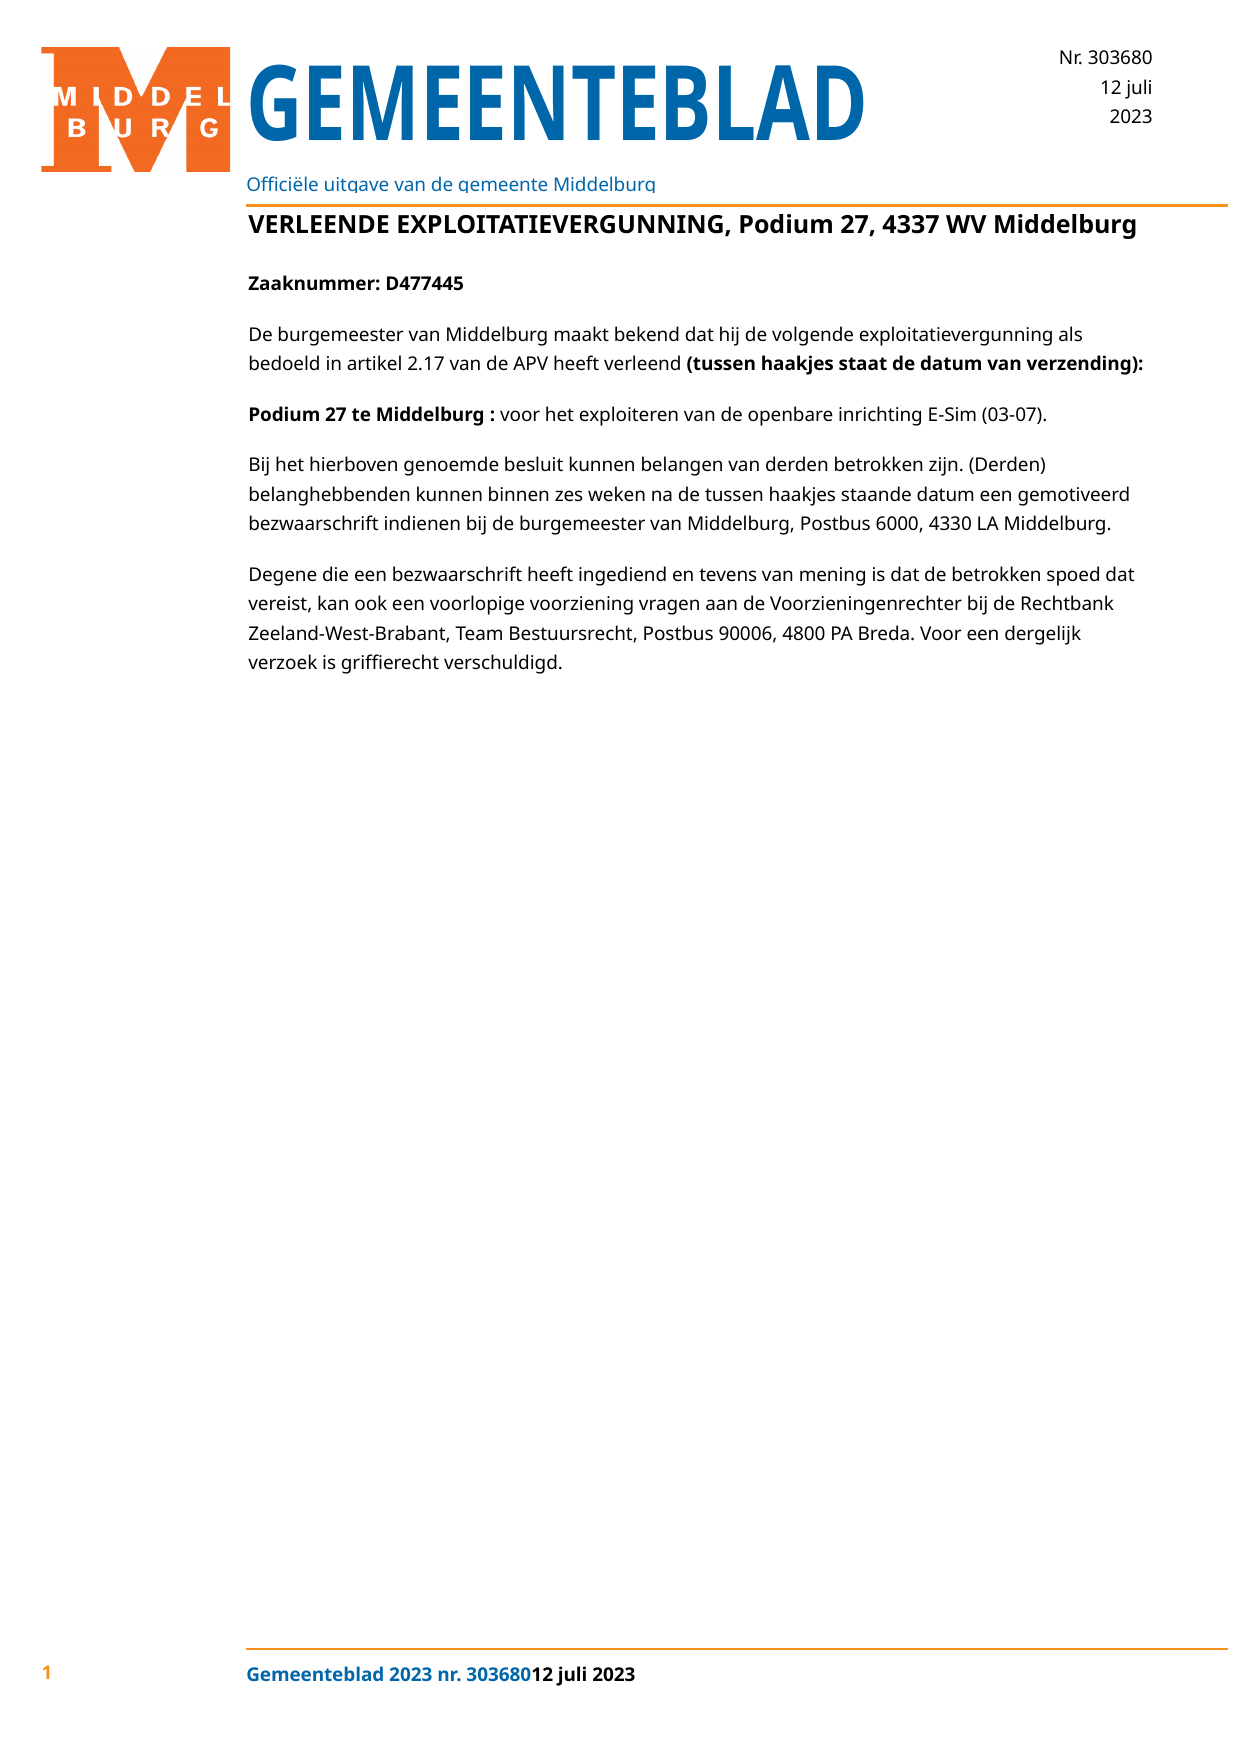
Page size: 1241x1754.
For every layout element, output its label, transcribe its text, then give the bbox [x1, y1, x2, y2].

picture [41, 47, 231, 172]
text Bij het hierboven genoemde besluit kunnen belangen van derden betrokken zijn. (Derden) belanghebbenden kunnen binnen zes weken na de tussen haakjes staande datum een gemotiveerd bezwaarschrift indienen bij de burgemeester van Middelburg, Postbus 6000, 4330 LA Middelburg. [248, 451, 1152, 536]
text Degene die een bezwaarschrift heeft ingediend en tevens van mening is dat de betrokken spoed dat vereist, kan ook een voorlopige voorziening vragen aan de Voorzieningenrechter bij de Rechtbank Zeeland-West-Brabant, Team Bestuursrecht, Postbus 90006, 4800 PA Breda. Voor een dergelijk verzoek is griffierecht verschuldigd. [248, 561, 1152, 675]
text Zaaknummer: D477445 [248, 270, 1152, 296]
text Podium 27 te Middelburg : voor het exploiteren van de openbare inrichting E-Sim (03-07). [248, 401, 1152, 426]
text VERLEENDE EXPLOITATIEVERGUNNING, Podium 27, 4337 WV Middelburg [248, 207, 1152, 241]
text De burgemeester van Middelburg maakt bekend dat hij de volgende exploitatievergunning als bedoeld in artikel 2.17 van de APV heeft verleend (tussen haakjes staat de datum van verzending): [248, 321, 1152, 376]
